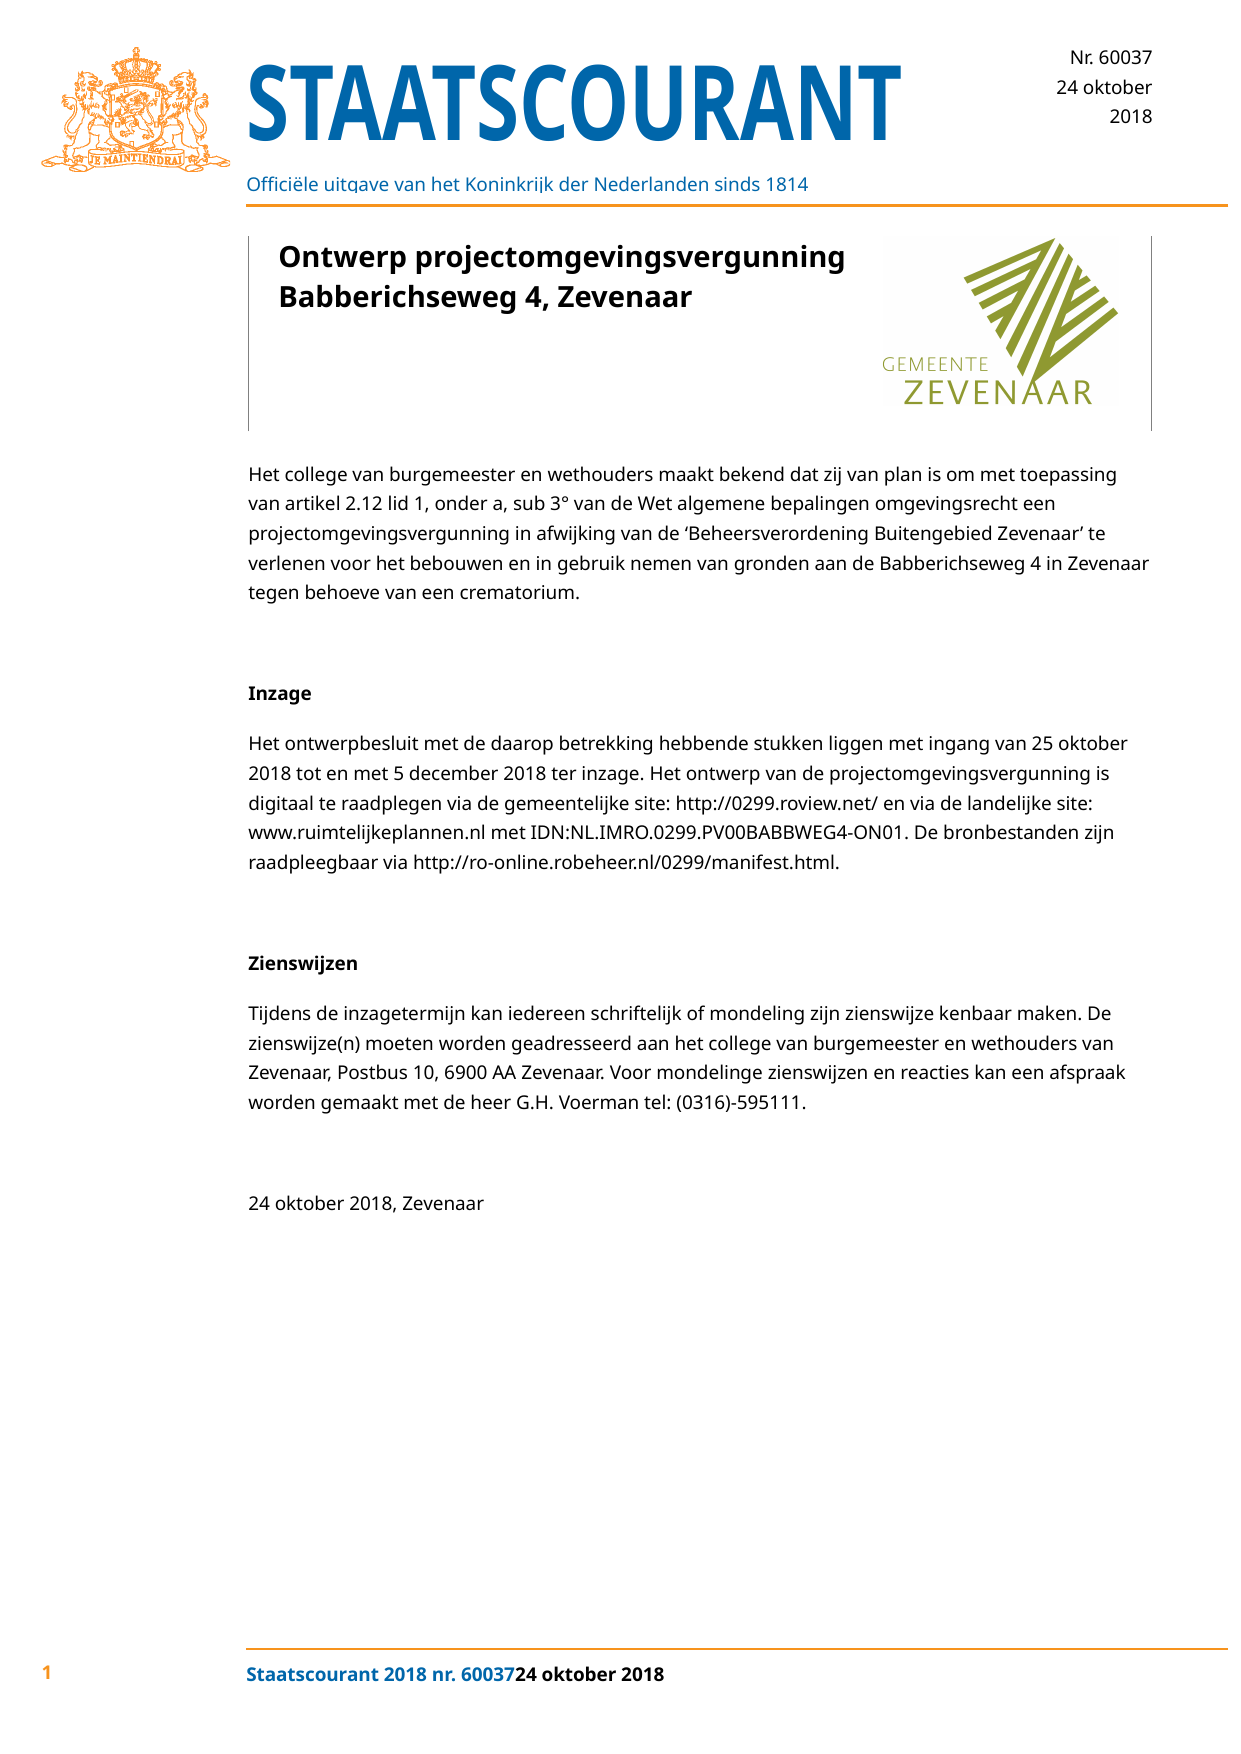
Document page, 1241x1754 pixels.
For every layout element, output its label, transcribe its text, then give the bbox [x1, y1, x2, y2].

text Inzage [248, 680, 1152, 706]
text Het college van burgemeester en wethouders maakt bekend dat zij van plan is om met toepassing van artikel 2.12 lid 1, onder a, sub 3° van de Wet algemene bepalingen omgevingsrecht een projectomgevingsvergunning in afwijking van de ‘Beheersverordening Buitengebied Zevenaar’ te verlenen voor het bebouwen en in gebruik nemen van gronden aan de Babberichseweg 4 in Zevenaar tegen behoeve van een crematorium. [248, 461, 1152, 605]
table_header [850, 236, 1151, 431]
text 24 oktober 2018, Zevenaar [248, 1190, 1152, 1215]
picture [882, 236, 1119, 406]
text Tijdens de inzagetermijn kan iedereen schriftelijk of mondeling zijn zienswijze kenbaar maken. De zienswijze(n) moeten worden geadresseerd aan het college van burgemeester en wethouders van Zevenaar, Postbus 10, 6900 AA Zevenaar. Voor mondelinge zienswijzen en reacties kan een afspraak worden gemaakt met de heer G.H. Voerman tel: (0316)-595111. [248, 1000, 1152, 1114]
table_header Ontwerp projectomgevingsvergunning Babberichseweg 4, Zevenaar [249, 236, 850, 431]
text Het ontwerpbesluit met de daarop betrekking hebbende stukken liggen met ingang van 25 oktober 2018 tot en met 5 december 2018 ter inzage. Het ontwerp van de projectomgevingsvergunning is digitaal te raadplegen via de gemeentelijke site: http://0299.roview.net/ en via de landelijke site: www.ruimtelijkeplannen.nl met IDN:NL.IMRO.0299.PV00BABBWEG4-ON01. De bronbestanden zijn raadpleegbaar via http://ro-online.robeheer.nl/0299/manifest.html. [248, 731, 1152, 874]
text Zienswijzen [248, 950, 1152, 975]
picture [41, 47, 231, 172]
